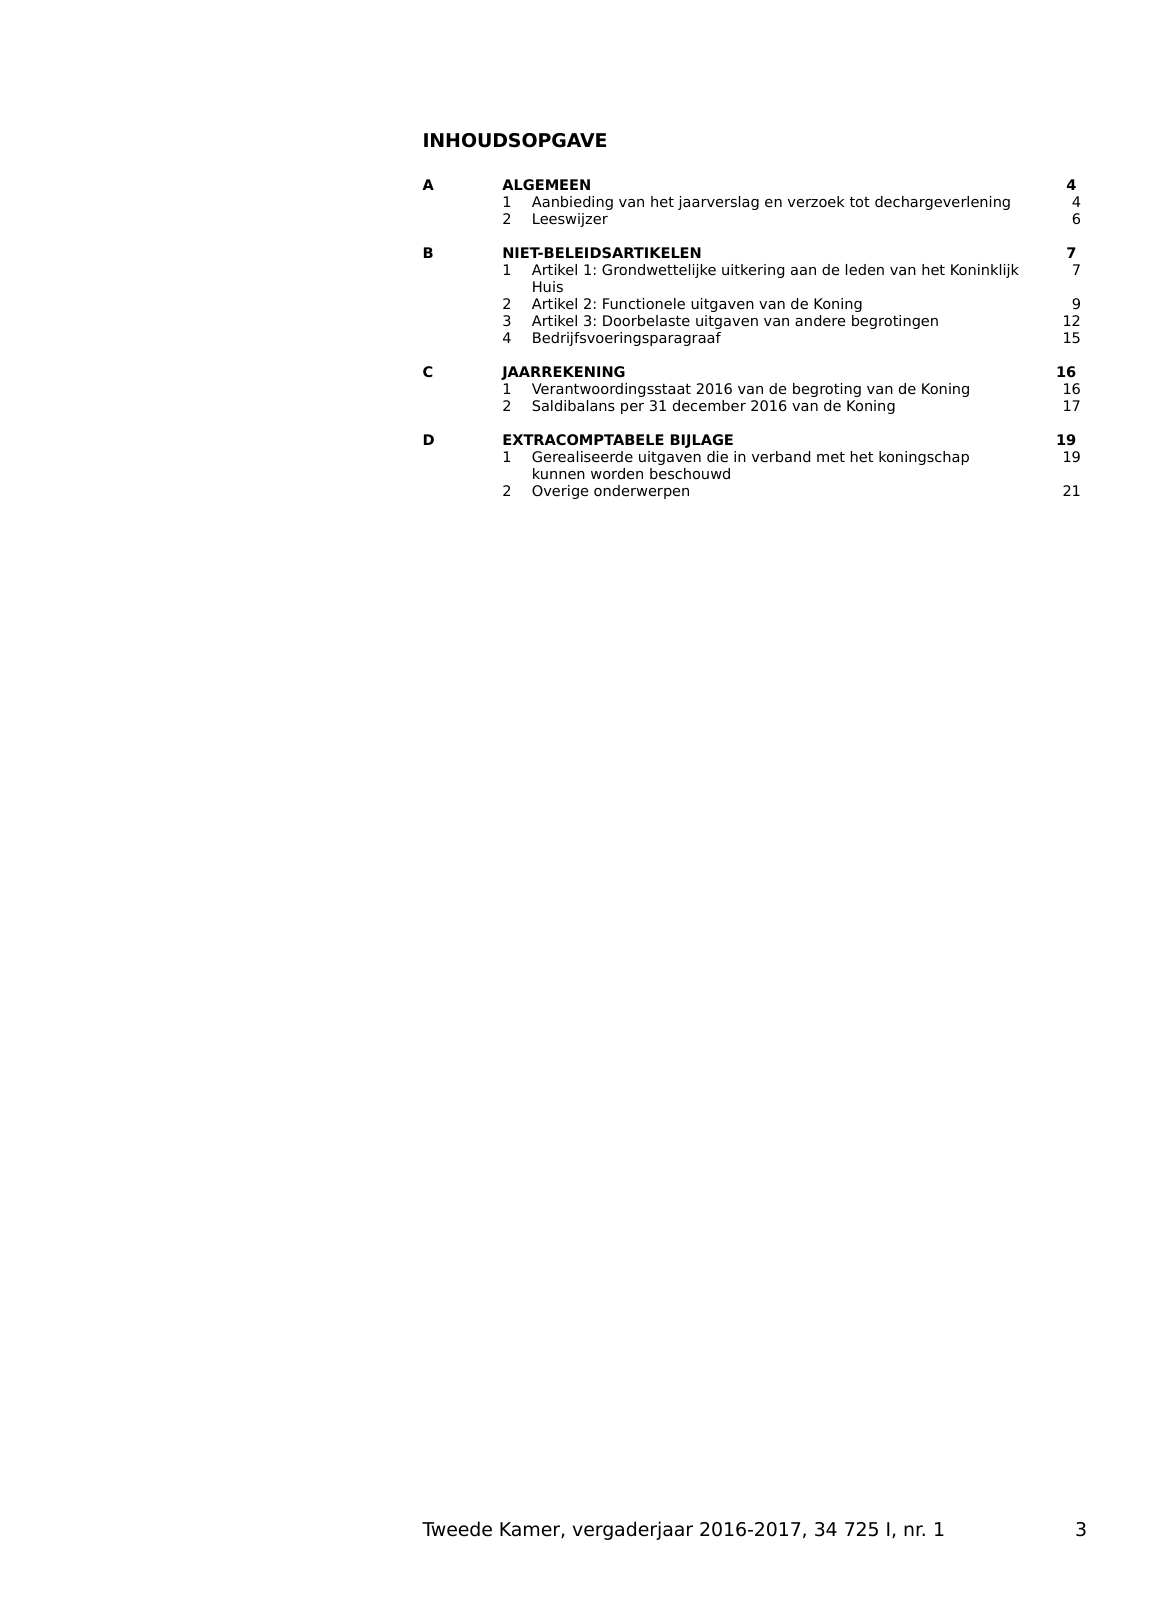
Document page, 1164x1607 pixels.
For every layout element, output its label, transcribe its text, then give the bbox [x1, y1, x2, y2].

table_cell [526, 347, 1027, 364]
table_cell [1028, 228, 1087, 245]
table_cell Bedrijfsvoeringsparagraaf [526, 330, 1027, 347]
table_cell 1 [496, 194, 526, 211]
table_cell [422, 398, 496, 414]
table_header ALGEMEEN [496, 177, 1027, 194]
table_cell 6 [1028, 211, 1087, 228]
subtitle INHOUDSOPGAVE [422, 130, 1087, 152]
table_cell 21 [1028, 483, 1087, 499]
table_cell [422, 449, 496, 482]
table_cell JAARREKENING [496, 364, 1027, 381]
table_cell 2 [496, 483, 526, 499]
table_header A [422, 177, 496, 194]
table_cell 16 [1028, 381, 1087, 398]
table_cell [496, 347, 526, 364]
table_cell [422, 381, 496, 398]
table_cell 2 [496, 296, 526, 313]
table_cell Artikel 2: Functionele uitgaven van de Koning [526, 296, 1027, 313]
table_cell 17 [1028, 398, 1087, 414]
table_cell Aanbieding van het jaarverslag en verzoek tot dechargeverlening [526, 194, 1027, 211]
table_cell 7 [1028, 245, 1087, 262]
table_cell 9 [1028, 296, 1087, 313]
table_cell Saldibalans per 31 december 2016 van de Koning [526, 398, 1027, 414]
table_cell 1 [496, 262, 526, 296]
table_cell 16 [1028, 364, 1087, 381]
table_cell [496, 228, 526, 245]
table_cell EXTRACOMPTABELE BIJLAGE [496, 432, 1027, 448]
table_cell [422, 194, 496, 211]
table_cell [496, 415, 526, 432]
table_cell [422, 228, 496, 245]
table_cell [422, 483, 496, 499]
table_cell D [422, 432, 496, 448]
table_cell B [422, 245, 496, 262]
table_cell Gerealiseerde uitgaven die in verband met het koningschap kunnen worden beschouwd [526, 449, 1027, 482]
table_cell 4 [496, 330, 526, 347]
table_cell 3 [496, 313, 526, 330]
table_cell 7 [1028, 262, 1087, 296]
table_cell Artikel 3: Doorbelaste uitgaven van andere begrotingen [526, 313, 1027, 330]
table_cell [1028, 415, 1087, 432]
table_cell Verantwoordingsstaat 2016 van de begroting van de Koning [526, 381, 1027, 398]
table_cell [422, 211, 496, 228]
table_cell 19 [1028, 432, 1087, 448]
table_cell 1 [496, 381, 526, 398]
table_cell C [422, 364, 496, 381]
table_cell [526, 228, 1027, 245]
table_cell [422, 313, 496, 330]
table_cell Overige onderwerpen [526, 483, 1027, 499]
table_cell 2 [496, 398, 526, 414]
table_cell 1 [496, 449, 526, 482]
table_cell [422, 347, 496, 364]
table_cell [422, 262, 496, 296]
table_cell Leeswijzer [526, 211, 1027, 228]
table_cell [422, 330, 496, 347]
table_cell 19 [1028, 449, 1087, 482]
table_cell [422, 296, 496, 313]
table_cell 15 [1028, 330, 1087, 347]
table_cell Artikel 1: Grondwettelijke uitkering aan de leden van het Koninklijk Huis [526, 262, 1027, 296]
table_cell 2 [496, 211, 526, 228]
table_header 4 [1028, 177, 1087, 194]
table_cell [526, 415, 1027, 432]
table_cell [422, 415, 496, 432]
table_cell [1028, 347, 1087, 364]
table_cell NIET-BELEIDSARTIKELEN [496, 245, 1027, 262]
table_cell 12 [1028, 313, 1087, 330]
table_cell 4 [1028, 194, 1087, 211]
